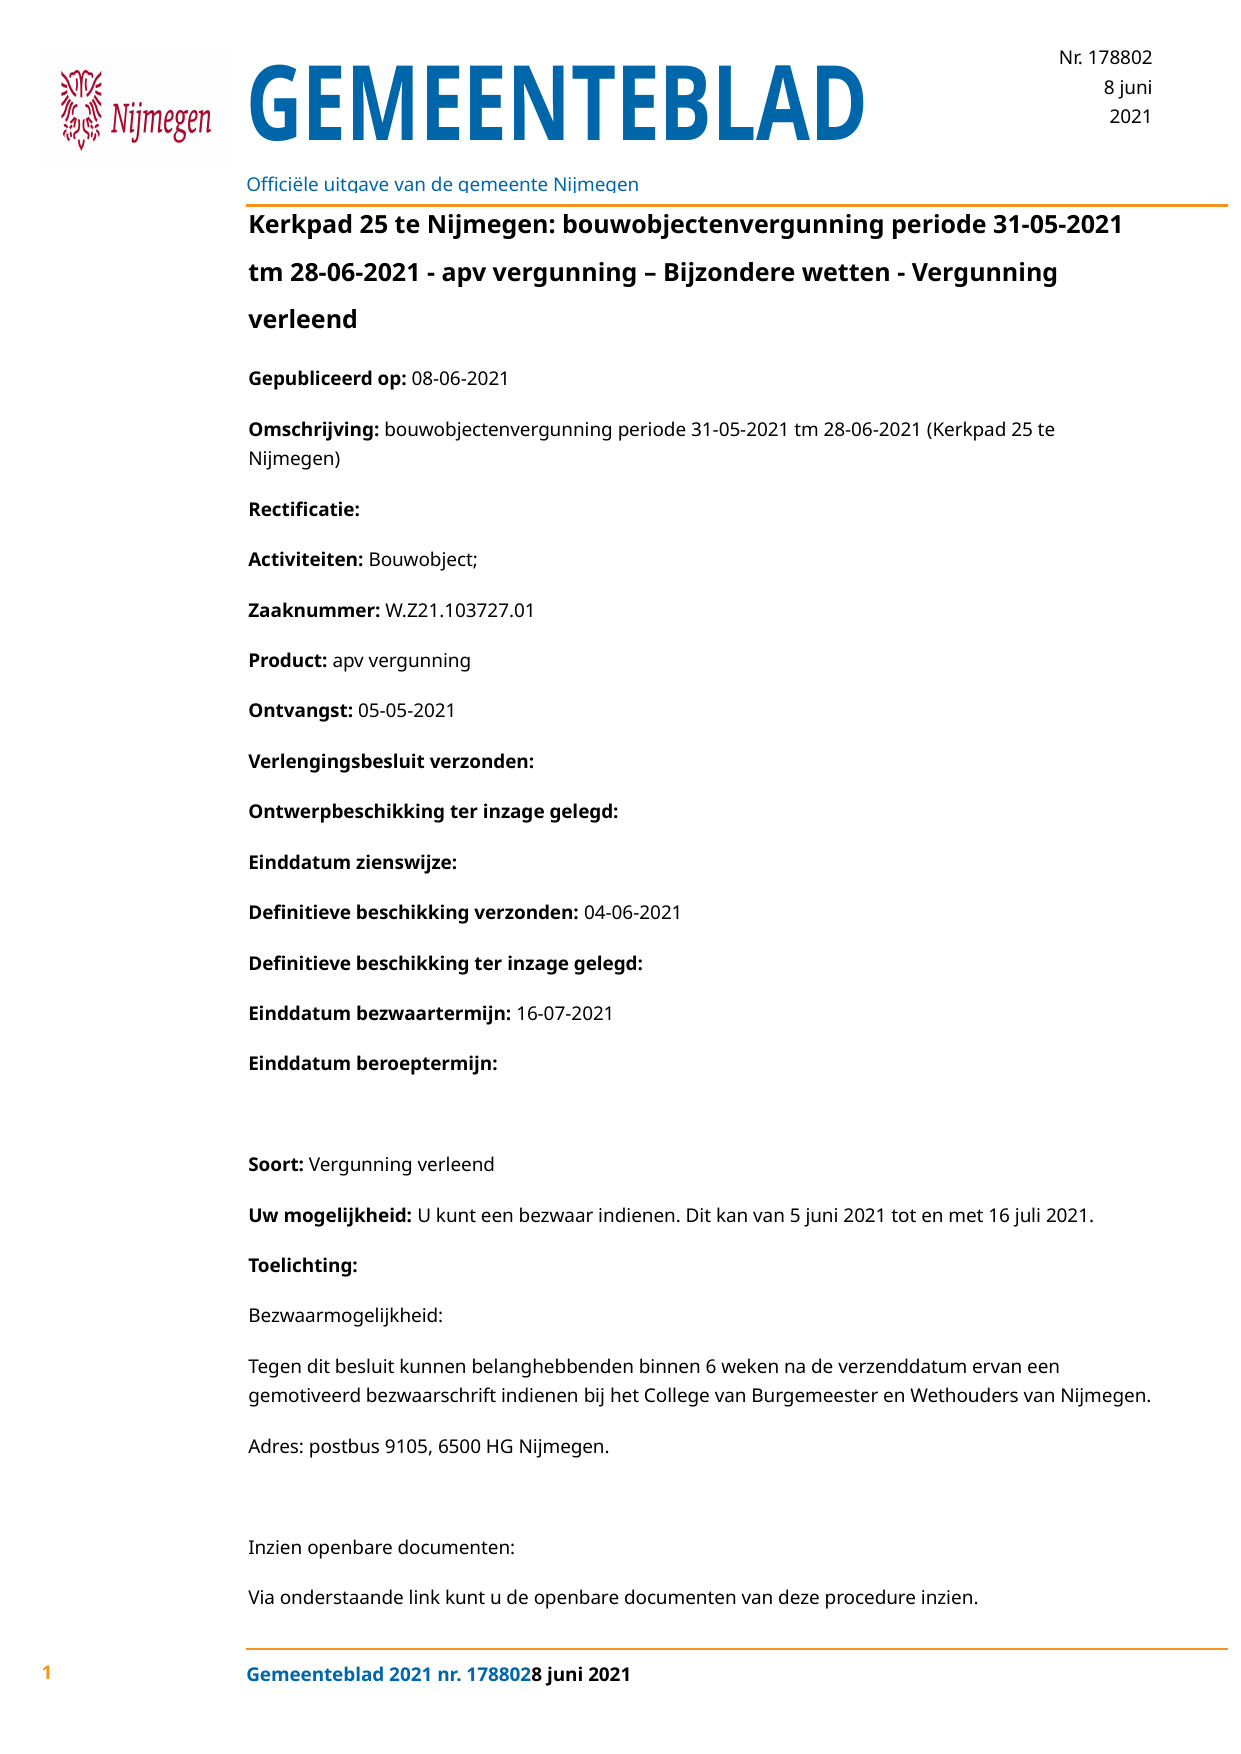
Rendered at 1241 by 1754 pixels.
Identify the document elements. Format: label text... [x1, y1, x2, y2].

text Definitieve beschikking ter inzage gelegd: [248, 950, 1152, 975]
text Ontwerpbeschikking ter inzage gelegd: [248, 798, 1152, 824]
text Via onderstaande link kunt u de openbare documenten van deze procedure inzien. [248, 1584, 1152, 1610]
text Ontvangst: 05-05-2021 [248, 698, 1152, 723]
text Einddatum bezwaartermijn: 16-07-2021 [248, 1000, 1152, 1026]
text Product: apv vergunning [248, 647, 1152, 673]
text Toelichting: [248, 1252, 1152, 1278]
text Omschrijving: bouwobjectenvergunning periode 31-05-2021 tm 28-06-2021 (Kerkpad 25 te Nijmegen) [248, 416, 1152, 471]
picture [41, 47, 231, 172]
text Inzien openbare documenten: [248, 1534, 1152, 1559]
text Activiteiten: Bouwobject; [248, 546, 1152, 572]
text Soort: Vergunning verleend [248, 1151, 1152, 1177]
text Tegen dit besluit kunnen belanghebbenden binnen 6 weken na de verzenddatum ervan een gemotiveerd bezwaarschrift indienen bij het College van Burgemeester en Wethouders van Nijmegen. [248, 1353, 1152, 1408]
text Verlengingsbesluit verzonden: [248, 748, 1152, 774]
text Einddatum zienswijze: [248, 849, 1152, 874]
text Einddatum beroeptermijn: [248, 1051, 1152, 1076]
text Definitieve beschikking verzonden: 04-06-2021 [248, 899, 1152, 925]
text Bezwaarmogelijkheid: [248, 1303, 1152, 1328]
text Gepubliceerd op: 08-06-2021 [248, 366, 1152, 391]
text Adres: postbus 9105, 6500 HG Nijmegen. [248, 1433, 1152, 1459]
text Uw mogelijkheid: U kunt een bezwaar indienen. Dit kan van 5 juni 2021 tot en met 16 juli 2021. [248, 1202, 1152, 1227]
text Zaaknummer: W.Z21.103727.01 [248, 597, 1152, 622]
text Kerkpad 25 te Nijmegen: bouwobjectenvergunning periode 31-05-2021 tm 28-06-2021 - apv vergunning – Bijzondere wetten - Vergunning verleend [248, 207, 1152, 336]
text Rectificatie: [248, 496, 1152, 522]
